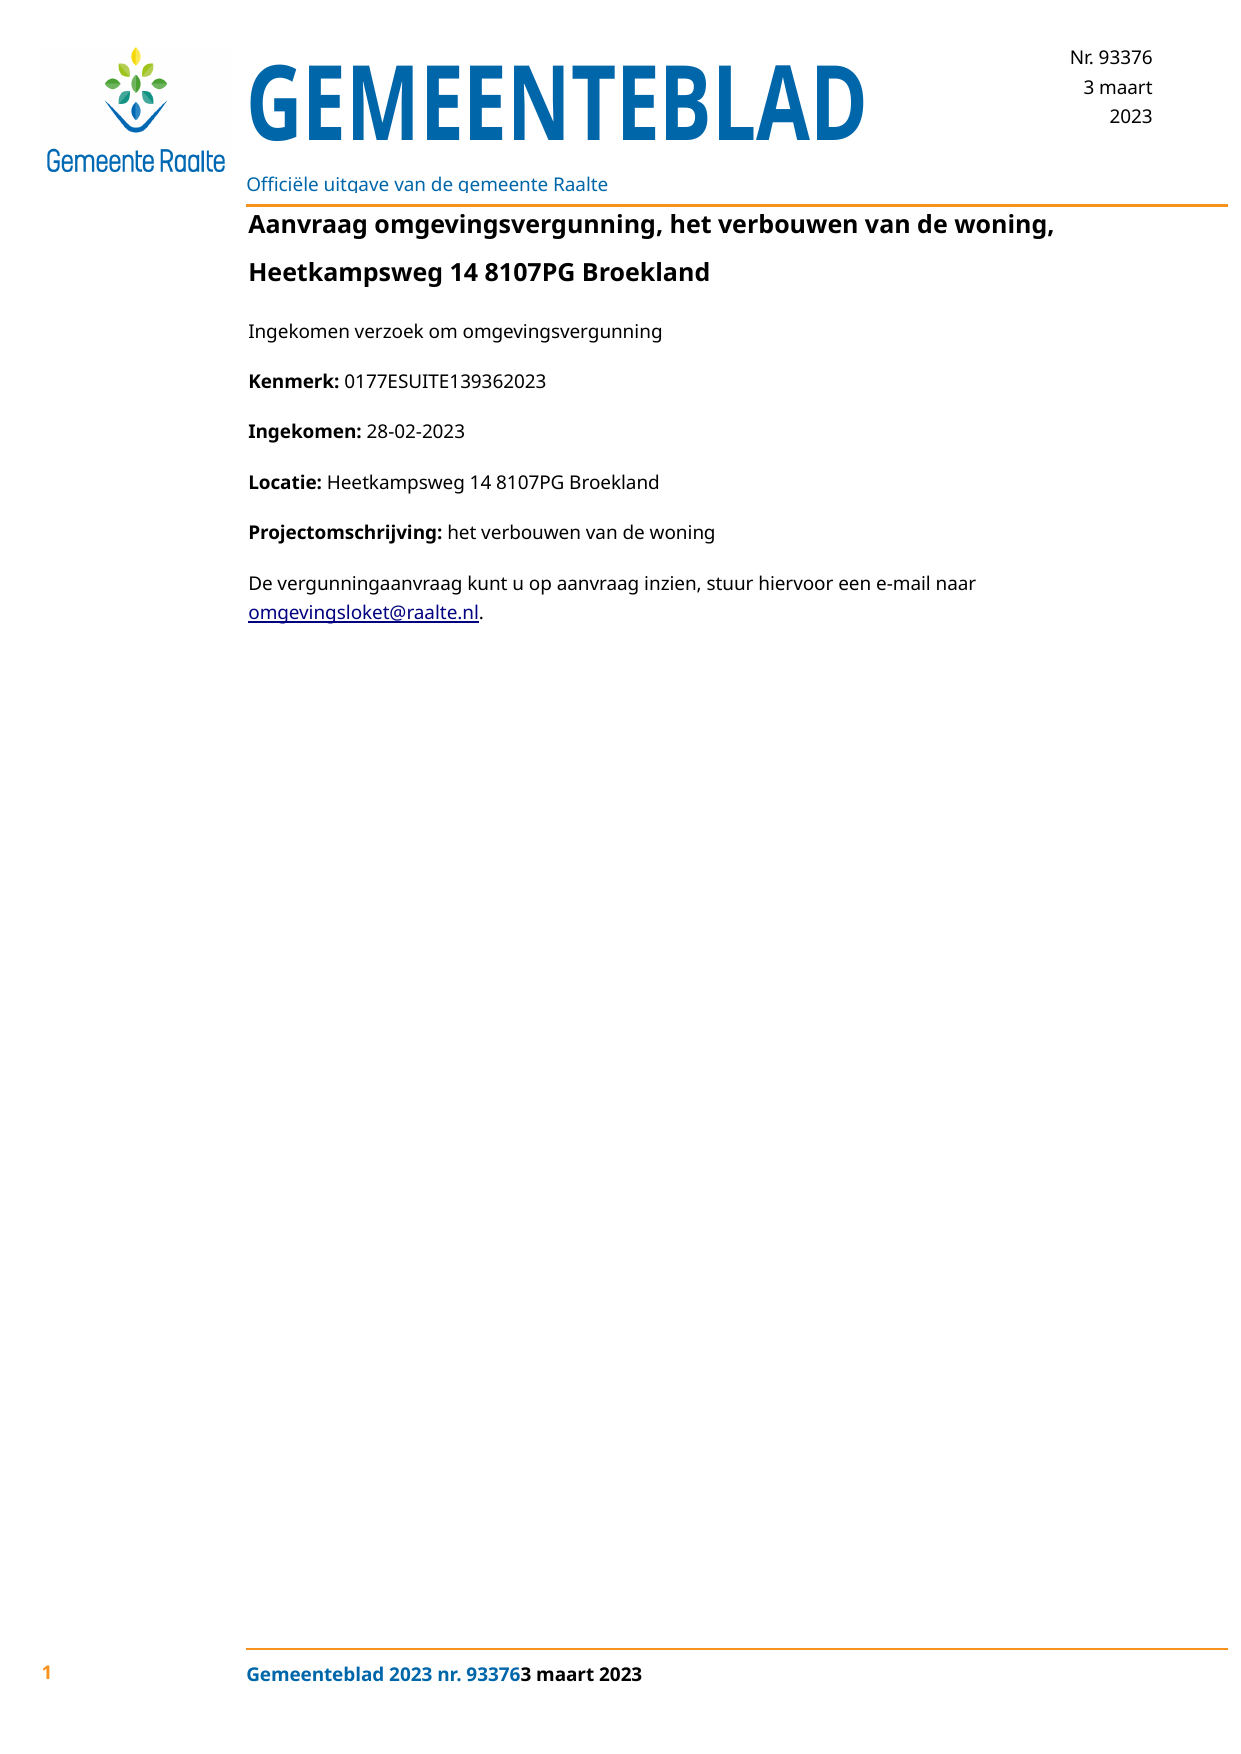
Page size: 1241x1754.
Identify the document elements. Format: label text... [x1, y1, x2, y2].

text Aanvraag omgevingsvergunning, het verbouwen van de woning, Heetkampsweg 14 8107PG Broekland [248, 207, 1152, 288]
text Projectomschrijving: het verbouwen van de woning [248, 519, 1152, 545]
text Ingekomen: 28-02-2023 [248, 419, 1152, 444]
text Ingekomen verzoek om omgevingsvergunning [248, 318, 1152, 344]
picture [41, 47, 231, 172]
text Locatie: Heetkampsweg 14 8107PG Broekland [248, 469, 1152, 495]
text De vergunningaanvraag kunt u op aanvraag inzien, stuur hiervoor een e-mail naar omgevingsloket@raalte.nl. [248, 570, 1152, 625]
text Kenmerk: 0177ESUITE139362023 [248, 368, 1152, 394]
